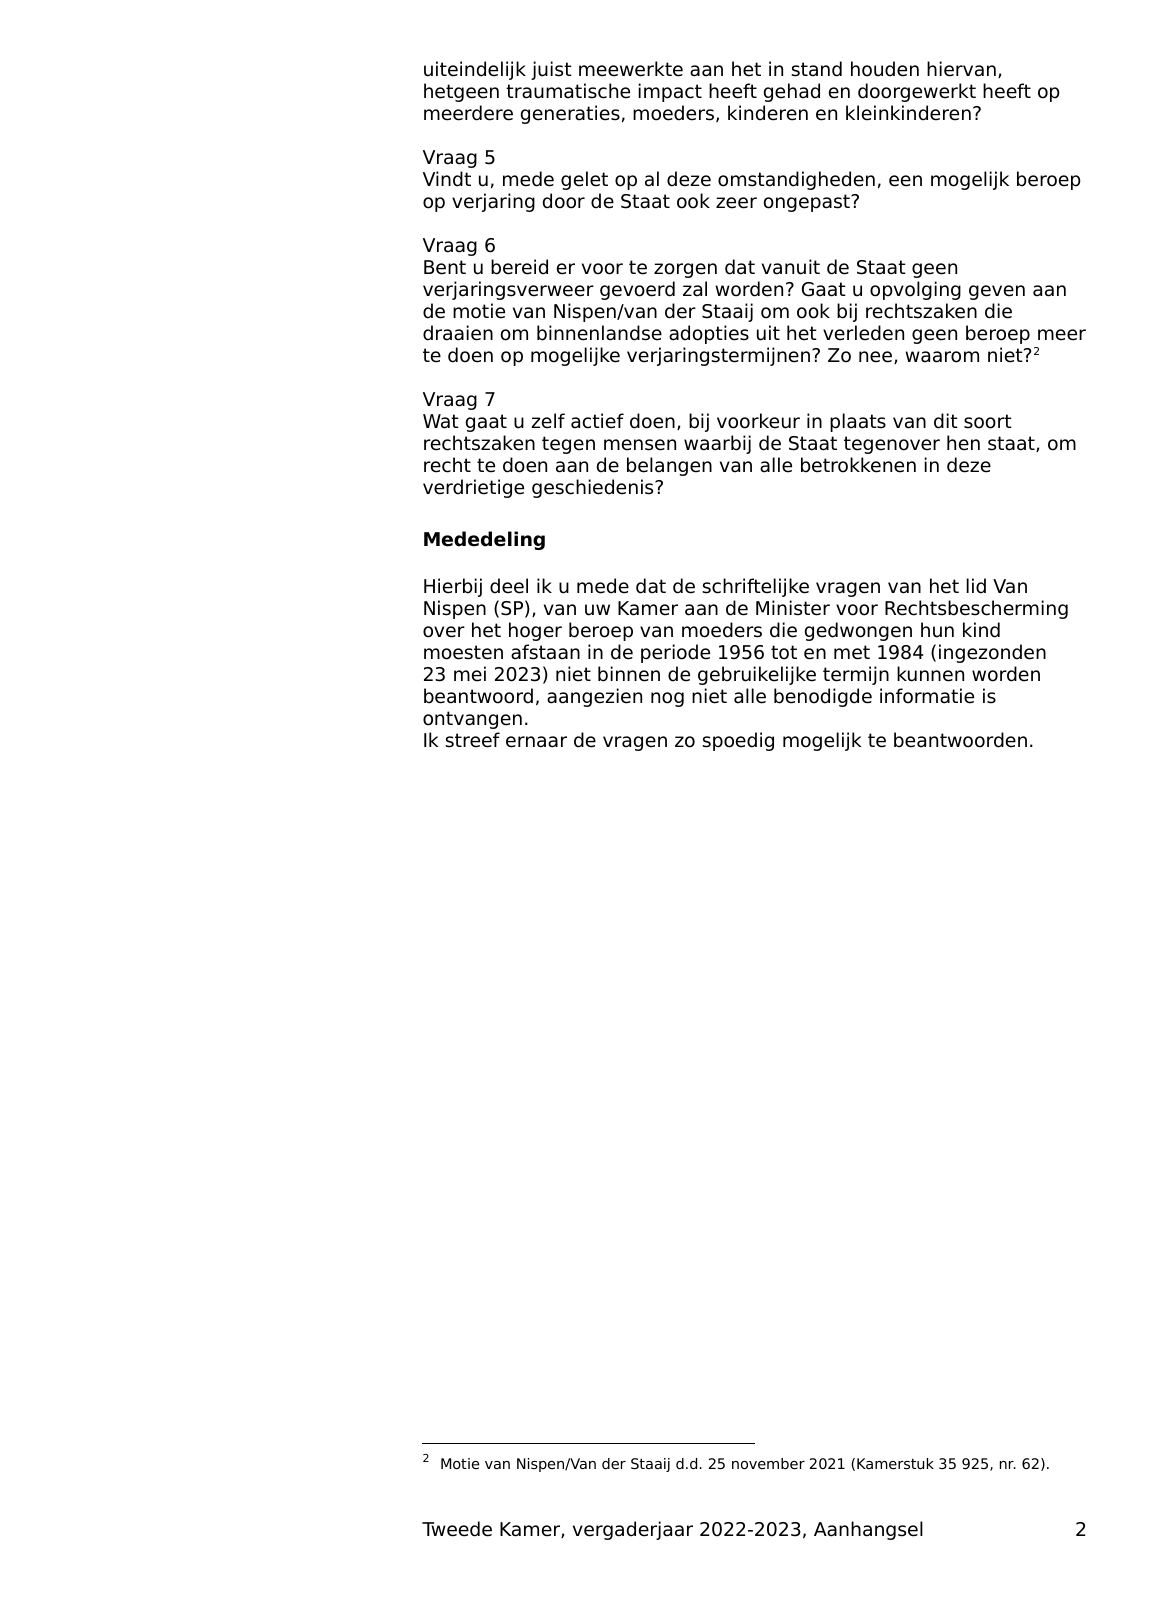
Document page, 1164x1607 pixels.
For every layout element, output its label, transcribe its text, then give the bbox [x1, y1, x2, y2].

text Wat gaat u zelf actief doen, bij voorkeur in plaats van dit soort rechtszaken tegen mensen waarbij de Staat tegenover hen staat, om recht te doen aan de belangen van alle betrokkenen in deze verdrietige geschiedenis? [422, 411, 1087, 499]
text uiteindelijk juist meewerkte aan het in stand houden hiervan, hetgeen traumatische impact heeft gehad en doorgewerkt heeft op meerdere generaties, moeders, kinderen en kleinkinderen? [422, 59, 1087, 125]
text Vraag 5 [422, 147, 1087, 169]
text Hierbij deel ik u mede dat de schriftelijke vragen van het lid Van Nispen (SP), van uw Kamer aan de Minister voor Rechtsbescherming over het hoger beroep van moeders die gedwongen hun kind moesten afstaan in de periode 1956 tot en met 1984 (ingezonden 23 mei 2023) niet binnen de gebruikelijke termijn kunnen worden beantwoord, aangezien nog niet alle benodigde informatie is ontvangen. [422, 576, 1087, 730]
text Vraag 7 [422, 389, 1087, 411]
text Ik streef ernaar de vragen zo spoedig mogelijk te beantwoorden. [422, 730, 1087, 752]
text Motie van Nispen/Van der Staaij d.d. 25 november 2021 (Kamerstuk 35 925, nr. 62). [422, 1452, 1087, 1474]
subtitle Mededeling [422, 529, 1087, 551]
text Vindt u, mede gelet op al deze omstandigheden, een mogelijk beroep op verjaring door de Staat ook zeer ongepast? [422, 169, 1087, 213]
text Vraag 6 [422, 235, 1087, 257]
text Bent u bereid er voor te zorgen dat vanuit de Staat geen verjaringsverweer gevoerd zal worden? Gaat u opvolging geven aan de motie van Nispen/van der Staaij om ook bij rechtszaken die draaien om binnenlandse adopties uit het verleden geen beroep meer te doen op mogelijke verjaringstermijnen? Zo nee, waarom niet? [422, 257, 1087, 367]
